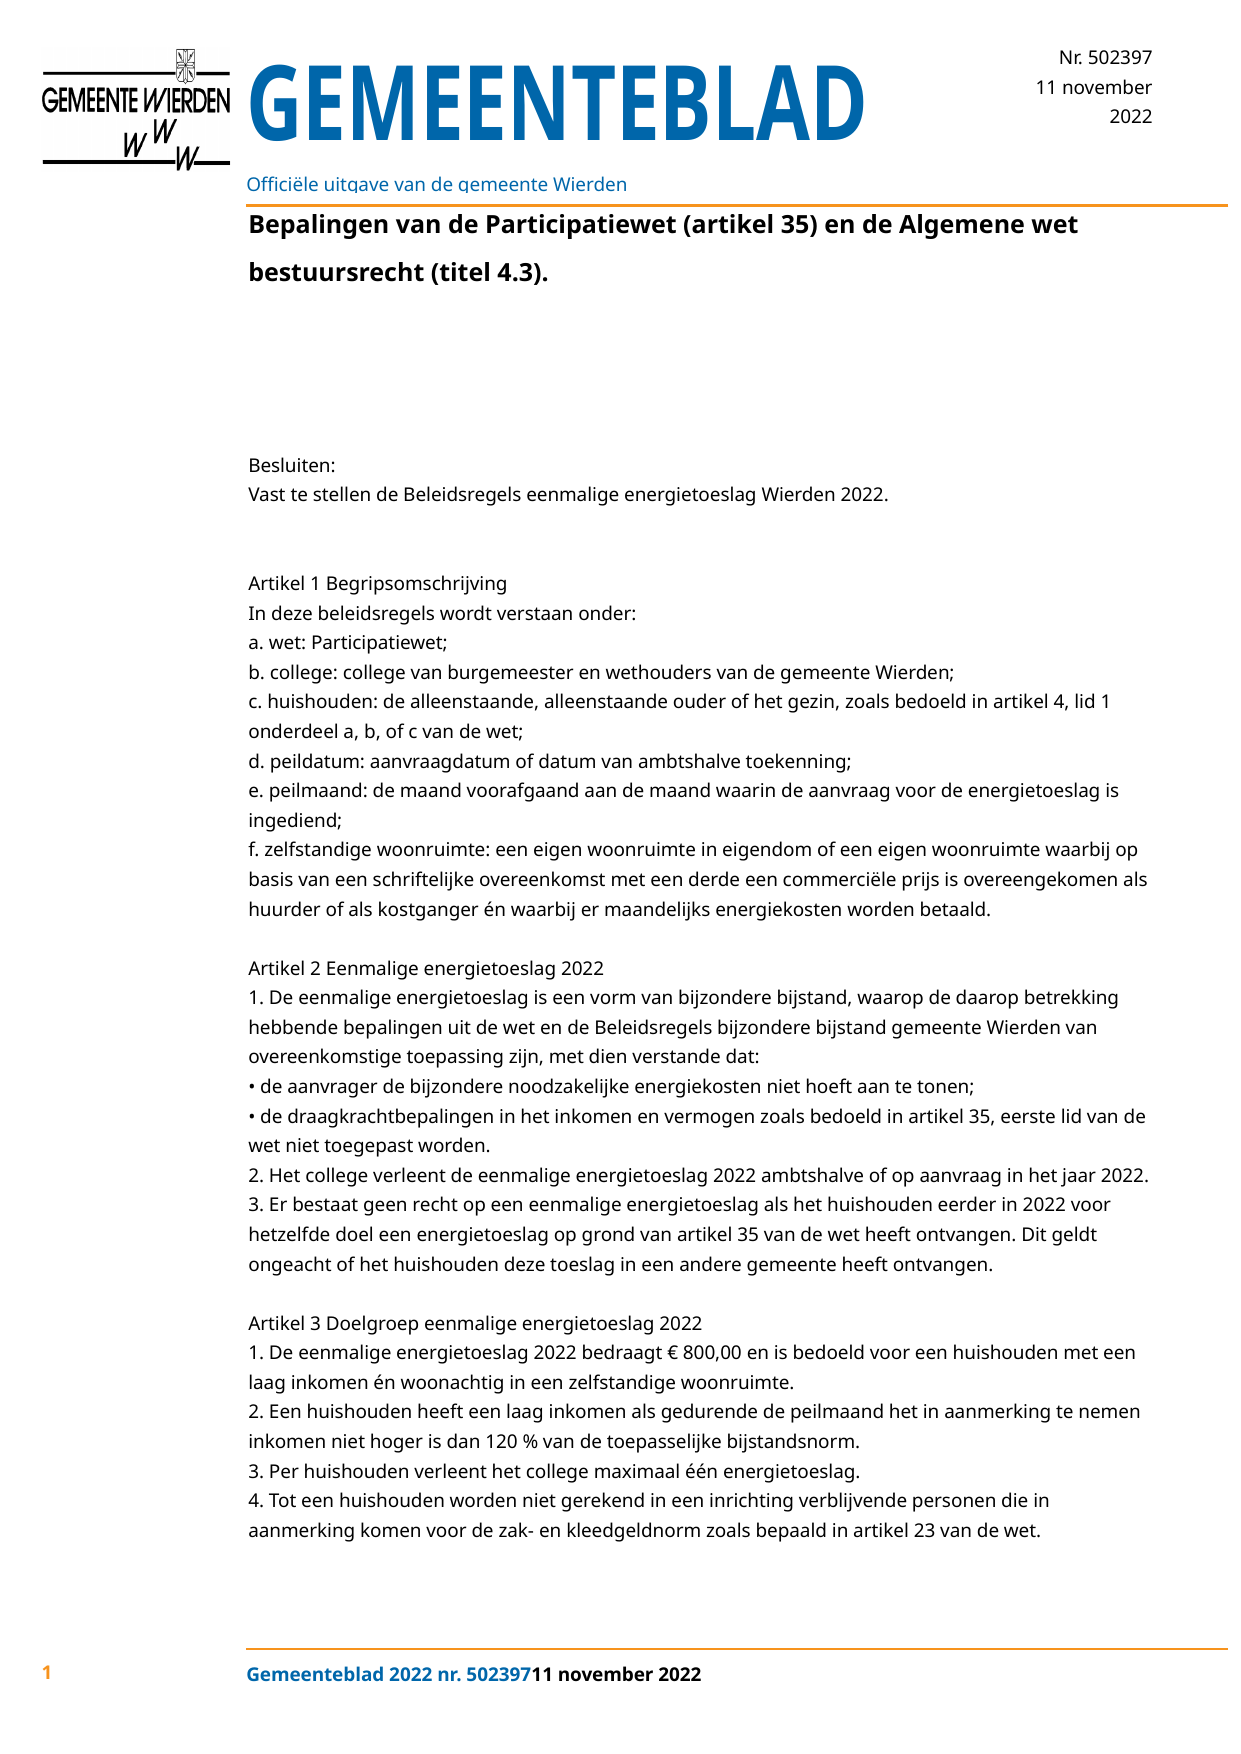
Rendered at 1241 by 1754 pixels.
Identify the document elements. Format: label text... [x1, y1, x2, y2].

text • de aanvrager de bijzondere noodzakelijke energiekosten niet hoeft aan te tonen; [248, 1073, 1152, 1099]
text Artikel 2 Eenmalige energietoeslag 2022 [248, 955, 1152, 981]
text Artikel 3 Doelgroep eenmalige energietoeslag 2022 [248, 1310, 1152, 1336]
text Artikel 1 Begripsomschrijving [248, 570, 1152, 596]
text Bepalingen van de Participatiewet (artikel 35) en de Algemene wet bestuursrecht (titel 4.3). [248, 207, 1152, 288]
text f. zelfstandige woonruimte: een eigen woonruimte in eigendom of een eigen woonruimte waarbij op basis van een schriftelijke overeenkomst met een derde een commerciële prijs is overeengekomen als huurder of als kostganger én waarbij er maandelijks energiekosten worden betaald. [248, 837, 1152, 922]
text b. college: college van burgemeester en wethouders van de gemeente Wierden; [248, 659, 1152, 685]
text c. huishouden: de alleenstaande, alleenstaande ouder of het gezin, zoals bedoeld in artikel 4, lid 1 onderdeel a, b, of c van de wet; [248, 689, 1152, 744]
text d. peildatum: aanvraagdatum of datum van ambtshalve toekenning; [248, 748, 1152, 774]
text 3. Per huishouden verleent het college maximaal één energietoeslag. [248, 1458, 1152, 1484]
text • de draagkrachtbepalingen in het inkomen en vermogen zoals bedoeld in artikel 35, eerste lid van de wet niet toegepast worden. [248, 1103, 1152, 1158]
text Vast te stellen de Beleidsregels eenmalige energietoeslag Wierden 2022. [248, 482, 1152, 507]
text e. peilmaand: de maand voorafgaand aan de maand waarin de aanvraag voor de energietoeslag is ingediend; [248, 777, 1152, 833]
text 1. De eenmalige energietoeslag is een vorm van bijzondere bijstand, waarop de daarop betrekking hebbende bepalingen uit de wet en de Beleidsregels bijzondere bijstand gemeente Wierden van overeenkomstige toepassing zijn, met dien verstande dat: [248, 984, 1152, 1069]
text 2. Een huishouden heeft een laag inkomen als gedurende de peilmaand het in aanmerking te nemen inkomen niet hoger is dan 120 % van de toepasselijke bijstandsnorm. [248, 1399, 1152, 1454]
text Besluiten: [248, 452, 1152, 478]
text 2. Het college verleent de eenmalige energietoeslag 2022 ambtshalve of op aanvraag in het jaar 2022. [248, 1162, 1152, 1188]
text 1. De eenmalige energietoeslag 2022 bedraagt € 800,00 en is bedoeld voor een huishouden met een laag inkomen én woonachtig in een zelfstandige woonruimte. [248, 1339, 1152, 1395]
text In deze beleidsregels wordt verstaan onder: [248, 600, 1152, 626]
text 3. Er bestaat geen recht op een eenmalige energietoeslag als het huishouden eerder in 2022 voor hetzelfde doel een energietoeslag op grond van artikel 35 van de wet heeft ontvangen. Dit geldt ongeacht of het huishouden deze toeslag in een andere gemeente heeft ontvangen. [248, 1192, 1152, 1277]
text a. wet: Participatiewet; [248, 629, 1152, 655]
picture [41, 47, 231, 172]
text 4. Tot een huishouden worden niet gerekend in een inrichting verblijvende personen die in aanmerking komen voor de zak- en kleedgeldnorm zoals bepaald in artikel 23 van de wet. [248, 1487, 1152, 1543]
